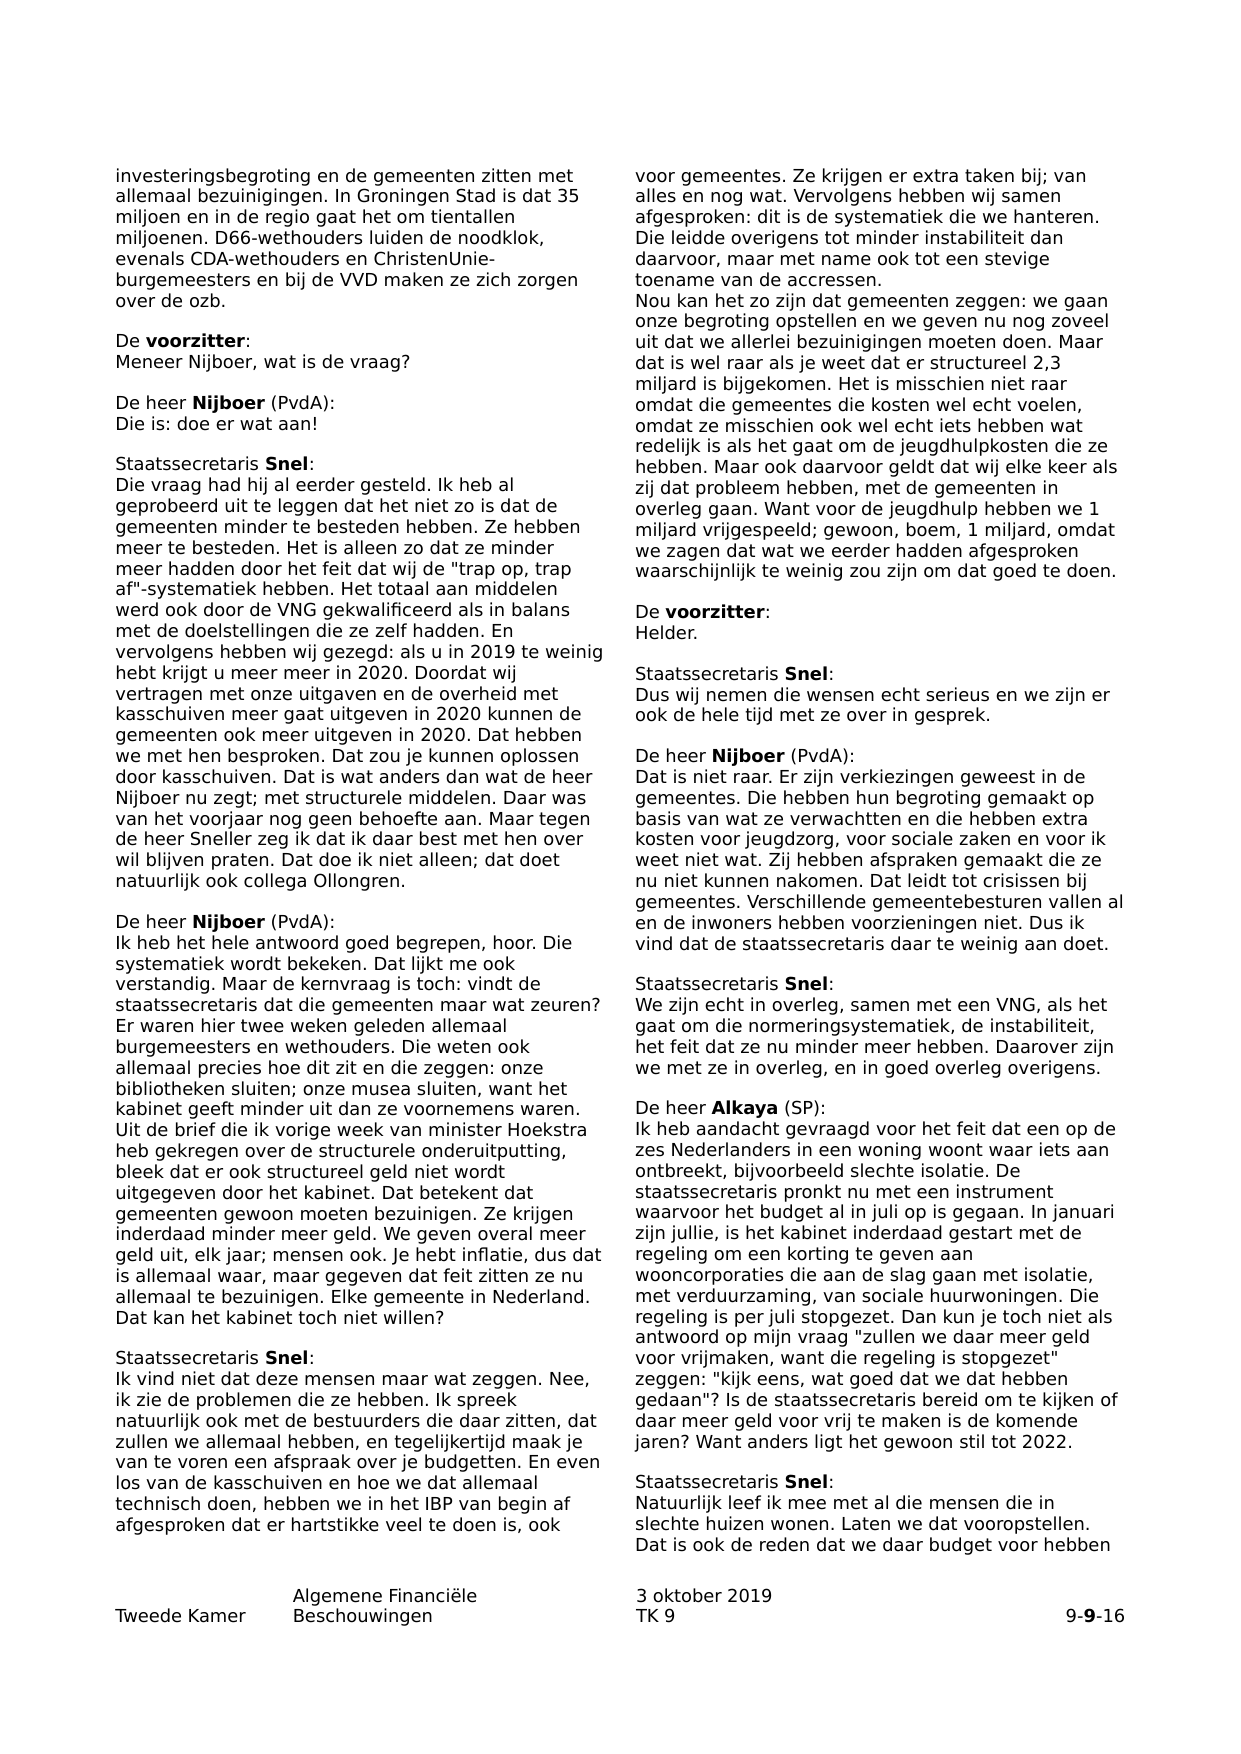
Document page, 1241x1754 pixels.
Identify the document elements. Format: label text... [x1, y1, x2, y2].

text voor gemeentes. Ze krijgen er extra taken bij; van alles en nog wat. Vervolgens hebben wij samen afgesproken: dit is de systematiek die we hanteren. Die leidde overigens tot minder instabiliteit dan daarvoor, maar met name ook tot een stevige toename van de accressen. [635, 165, 1125, 290]
text Ik heb aandacht gevraagd voor het feit dat een op de zes Nederlanders in een woning woont waar iets aan ontbreekt, bijvoorbeeld slechte isolatie. De staatssecretaris pronkt nu met een instrument waarvoor het budget al in juli op is gegaan. In januari zijn jullie, is het kabinet inderdaad gestart met de regeling om een korting te geven aan wooncorporaties die aan de slag gaan met isolatie, met verduurzaming, van sociale huurwoningen. Die regeling is per juli stopgezet. Dan kun je toch niet als antwoord op mijn vraag "zullen we daar meer geld voor vrijmaken, want die regeling is stopgezet" zeggen: "kijk eens, wat goed dat we dat hebben gedaan"? Is de staatssecretaris bereid om te kijken of daar meer geld voor vrij te maken is de komende jaren? Want anders ligt het gewoon stil tot 2022. [635, 1119, 1125, 1452]
text De heer Nijboer (PvdA): [115, 393, 605, 413]
text Die is: doe er wat aan! [115, 413, 605, 434]
text Dus wij nemen die wensen echt serieus en we zijn er ook de hele tijd met ze over in gesprek. [635, 684, 1125, 726]
text Staatssecretaris Snel: [635, 663, 1125, 684]
text Staatssecretaris Snel: [115, 454, 605, 475]
text De heer Nijboer (PvdA): [635, 746, 1125, 767]
text Helder. [635, 623, 1125, 643]
text investeringsbegroting en de gemeenten zitten met allemaal bezuinigingen. In Groningen Stad is dat 35 miljoen en in de regio gaat het om tientallen miljoenen. D66-wethouders luiden de noodklok, evenals CDA-wethouders en ChristenUnie-burgemeesters en bij de VVD maken ze zich zorgen over de ozb. [115, 165, 605, 311]
text Staatssecretaris Snel: [635, 974, 1125, 995]
text Meneer Nijboer, wat is de vraag? [115, 352, 605, 373]
text Ik heb het hele antwoord goed begrepen, hoor. Die systematiek wordt bekeken. Dat lijkt me ook verstandig. Maar de kernvraag is toch: vindt de staatssecretaris dat die gemeenten maar wat zeuren? Er waren hier twee weken geleden allemaal burgemeesters en wethouders. Die weten ook allemaal precies hoe dit zit en die zeggen: onze bibliotheken sluiten; onze musea sluiten, want het kabinet geeft minder uit dan ze voornemens waren. Uit de brief die ik vorige week van minister Hoekstra heb gekregen over de structurele onderuitputting, bleek dat er ook structureel geld niet wordt uitgegeven door het kabinet. Dat betekent dat gemeenten gewoon moeten bezuinigen. Ze krijgen inderdaad minder meer geld. We geven overal meer geld uit, elk jaar; mensen ook. Je hebt inflatie, dus dat is allemaal waar, maar gegeven dat feit zitten ze nu allemaal te bezuinigen. Elke gemeente in Nederland. Dat kan het kabinet toch niet willen? [115, 932, 605, 1328]
text De voorzitter: [635, 602, 1125, 623]
text We zijn echt in overleg, samen met een VNG, als het gaat om die normeringsystematiek, de instabiliteit, het feit dat ze nu minder meer hebben. Daarover zijn we met ze in overleg, en in goed overleg overigens. [635, 995, 1125, 1078]
text Nou kan het zo zijn dat gemeenten zeggen: we gaan onze begroting opstellen en we geven nu nog zoveel uit dat we allerlei bezuinigingen moeten doen. Maar dat is wel raar als je weet dat er structureel 2,3 miljard is bijgekomen. Het is misschien niet raar omdat die gemeentes die kosten wel echt voelen, omdat ze misschien ook wel echt iets hebben wat redelijk is als het gaat om de jeugdhulpkosten die ze hebben. Maar ook daarvoor geldt dat wij elke keer als zij dat probleem hebben, met de gemeenten in overleg gaan. Want voor de jeugdhulp hebben we 1 miljard vrijgespeeld; gewoon, boem, 1 miljard, omdat we zagen dat wat we eerder hadden afgesproken waarschijnlijk te weinig zou zijn om dat goed te doen. [635, 290, 1125, 582]
text Die vraag had hij al eerder gesteld. Ik heb al geprobeerd uit te leggen dat het niet zo is dat de gemeenten minder te besteden hebben. Ze hebben meer te besteden. Het is alleen zo dat ze minder meer hadden door het feit dat wij de "trap op, trap af"-systematiek hebben. Het totaal aan middelen werd ook door de VNG gekwalificeerd als in balans met de doelstellingen die ze zelf hadden. En vervolgens hebben wij gezegd: als u in 2019 te weinig hebt krijgt u meer meer in 2020. Doordat wij vertragen met onze uitgaven en de overheid met kasschuiven meer gaat uitgeven in 2020 kunnen de gemeenten ook meer uitgeven in 2020. Dat hebben we met hen besproken. Dat zou je kunnen oplossen door kasschuiven. Dat is wat anders dan wat de heer Nijboer nu zegt; met structurele middelen. Daar was van het voorjaar nog geen behoefte aan. Maar tegen de heer Sneller zeg ik dat ik daar best met hen over wil blijven praten. Dat doe ik niet alleen; dat doet natuurlijk ook collega Ollongren. [115, 475, 605, 892]
text De heer Alkaya (SP): [635, 1098, 1125, 1119]
text Ik vind niet dat deze mensen maar wat zeggen. Nee, ik zie de problemen die ze hebben. Ik spreek natuurlijk ook met de bestuurders die daar zitten, dat zullen we allemaal hebben, en tegelijkertijd maak je van te voren een afspraak over je budgetten. En even los van de kasschuiven en hoe we dat allemaal technisch doen, hebben we in het IBP van begin af afgesproken dat er hartstikke veel te doen is, ook [115, 1369, 605, 1536]
text De voorzitter: [115, 331, 605, 352]
text Staatssecretaris Snel: [115, 1348, 605, 1369]
text De heer Nijboer (PvdA): [115, 912, 605, 932]
text Staatssecretaris Snel: [635, 1472, 1125, 1493]
text Natuurlijk leef ik mee met al die mensen die in slechte huizen wonen. Laten we dat vooropstellen. Dat is ook de reden dat we daar budget voor hebben [635, 1493, 1125, 1556]
text Dat is niet raar. Er zijn verkiezingen geweest in de gemeentes. Die hebben hun begroting gemaakt op basis van wat ze verwachtten en die hebben extra kosten voor jeugdzorg, voor sociale zaken en voor ik weet niet wat. Zij hebben afspraken gemaakt die ze nu niet kunnen nakomen. Dat leidt tot crisissen bij gemeentes. Verschillende gemeentebesturen vallen al en de inwoners hebben voorzieningen niet. Dus ik vind dat de staatssecretaris daar te weinig aan doet. [635, 767, 1125, 954]
